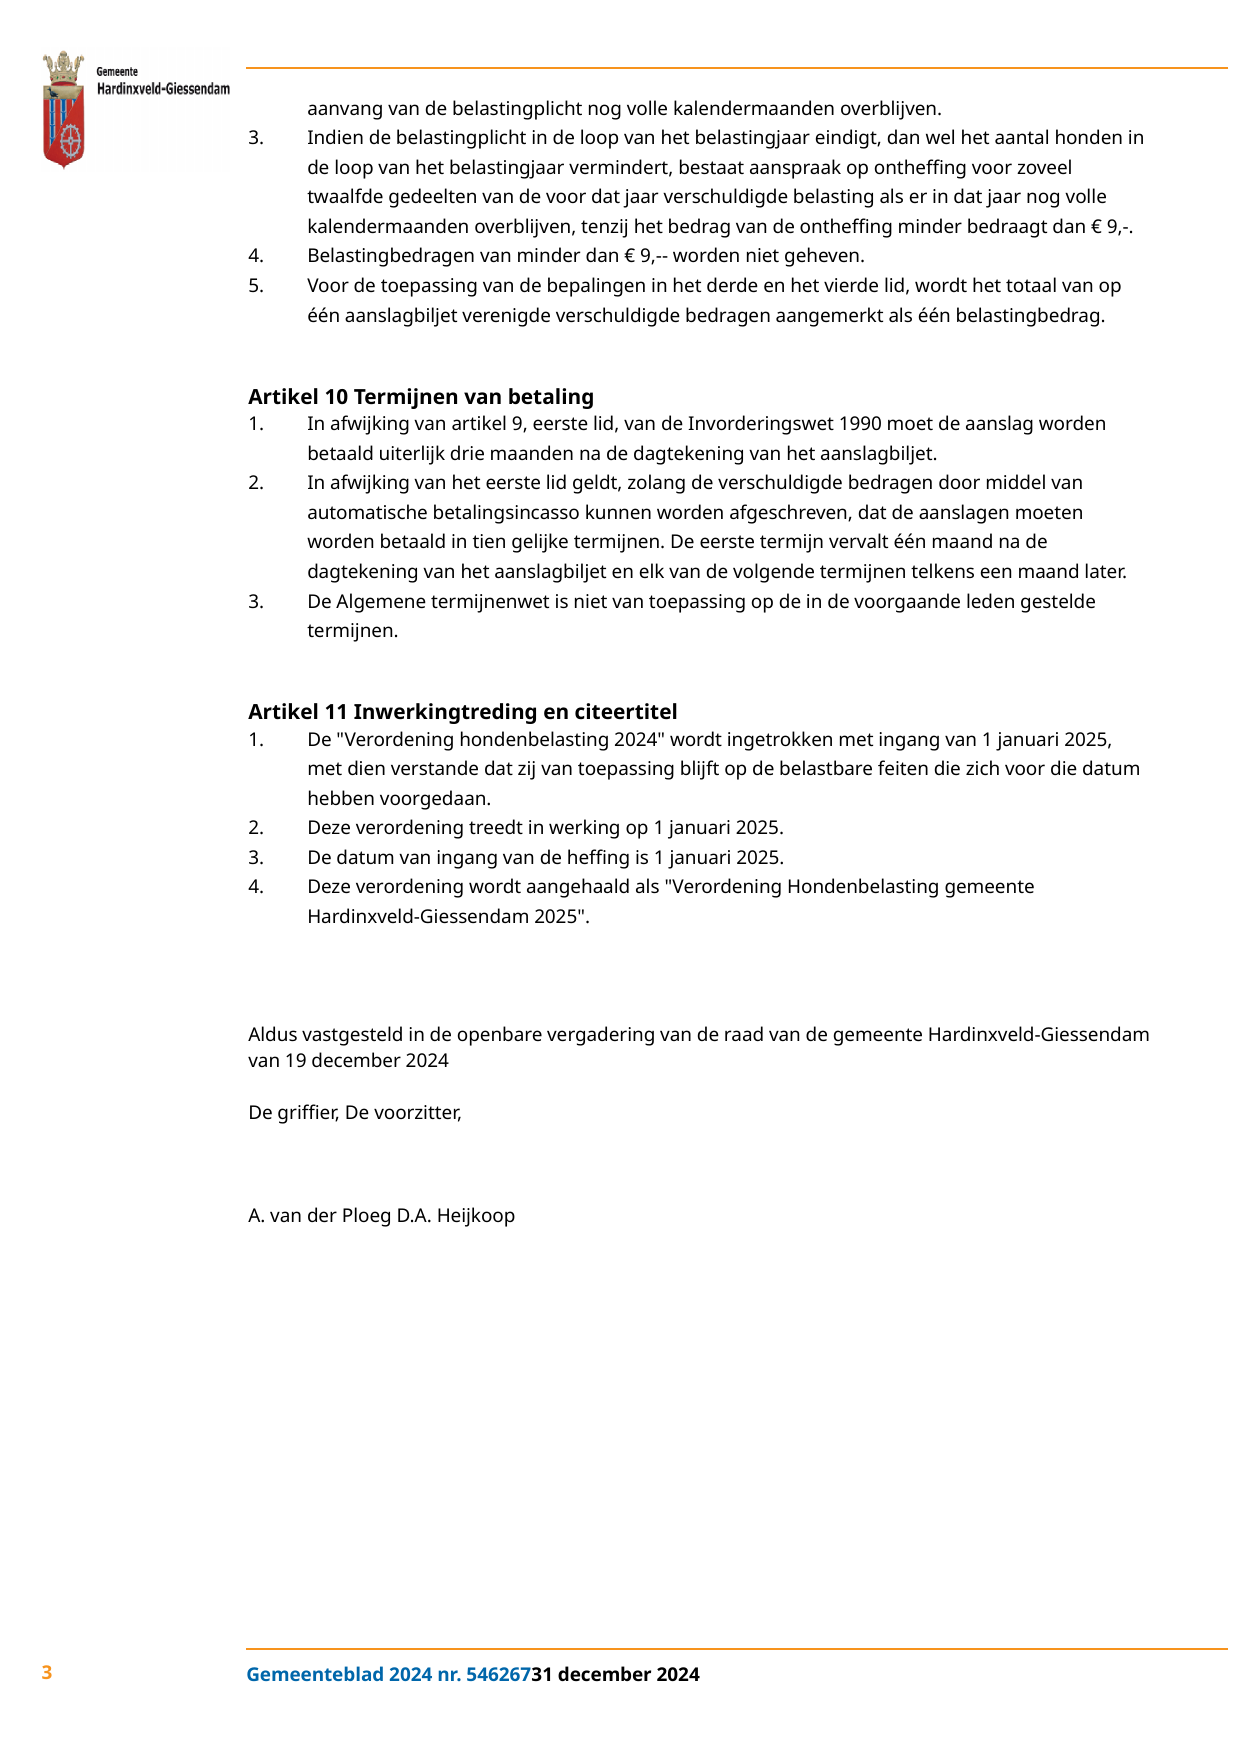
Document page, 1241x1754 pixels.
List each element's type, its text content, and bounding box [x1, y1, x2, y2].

list Deze verordening treedt in werking op 1 januari 2025. [248, 814, 1152, 840]
list De Algemene termijnenwet is niet van toepassing op de in de voorgaande leden gestelde termijnen. [248, 588, 1152, 643]
text A. van der Ploeg D.A. Heijkoop [248, 1202, 1152, 1227]
list In afwijking van artikel 9, eerste lid, van de Invorderingswet 1990 moet de aanslag worden betaald uiterlijk drie maanden na de dagtekening van het aanslagbiljet. [248, 410, 1152, 466]
list aanvang van de belastingplicht nog volle kalendermaanden overblijven. [248, 95, 1152, 121]
text Aldus vastgesteld in de openbare vergadering van de raad van de gemeente Hardinxveld-Giessendam van 19 december 2024 [248, 1022, 1152, 1073]
list De datum van ingang van de heffing is 1 januari 2025. [248, 844, 1152, 870]
list Deze verordening wordt aangehaald als "Verordening Hondenbelasting gemeente Hardinxveld-Giessendam 2025". [248, 874, 1152, 929]
text Artikel 11 Inwerkingtreding en citeertitel [248, 697, 1152, 726]
list In afwijking van het eerste lid geldt, zolang de verschuldigde bedragen door middel van automatische betalingsincasso kunnen worden afgeschreven, dat de aanslagen moeten worden betaald in tien gelijke termijnen. De eerste termijn vervalt één maand na de dagtekening van het aanslagbiljet en elk van de volgende termijnen telkens een maand later. [248, 469, 1152, 584]
list Belastingbedragen van minder dan € 9,-- worden niet geheven. [248, 243, 1152, 268]
list Voor de toepassing van de bepalingen in het derde en het vierde lid, wordt het totaal van op één aanslagbiljet verenigde verschuldigde bedragen aangemerkt als één belastingbedrag. [248, 272, 1152, 328]
text Artikel 10 Termijnen van betaling [248, 382, 1152, 410]
picture [41, 47, 231, 172]
list Indien de belastingplicht in de loop van het belastingjaar eindigt, dan wel het aantal honden in de loop van het belastingjaar vermindert, bestaat aanspraak op ontheffing voor zoveel twaalfde gedeelten van de voor dat jaar verschuldigde belasting als er in dat jaar nog volle kalendermaanden overblijven, tenzij het bedrag van de ontheffing minder bedraagt dan € 9,-. [248, 124, 1152, 239]
list De "Verordening hondenbelasting 2024" wordt ingetrokken met ingang van 1 januari 2025, met dien verstande dat zij van toepassing blijft op de belastbare feiten die zich voor die datum hebben voorgedaan. [248, 726, 1152, 811]
text De griffier, De voorzitter, [248, 1099, 1152, 1124]
